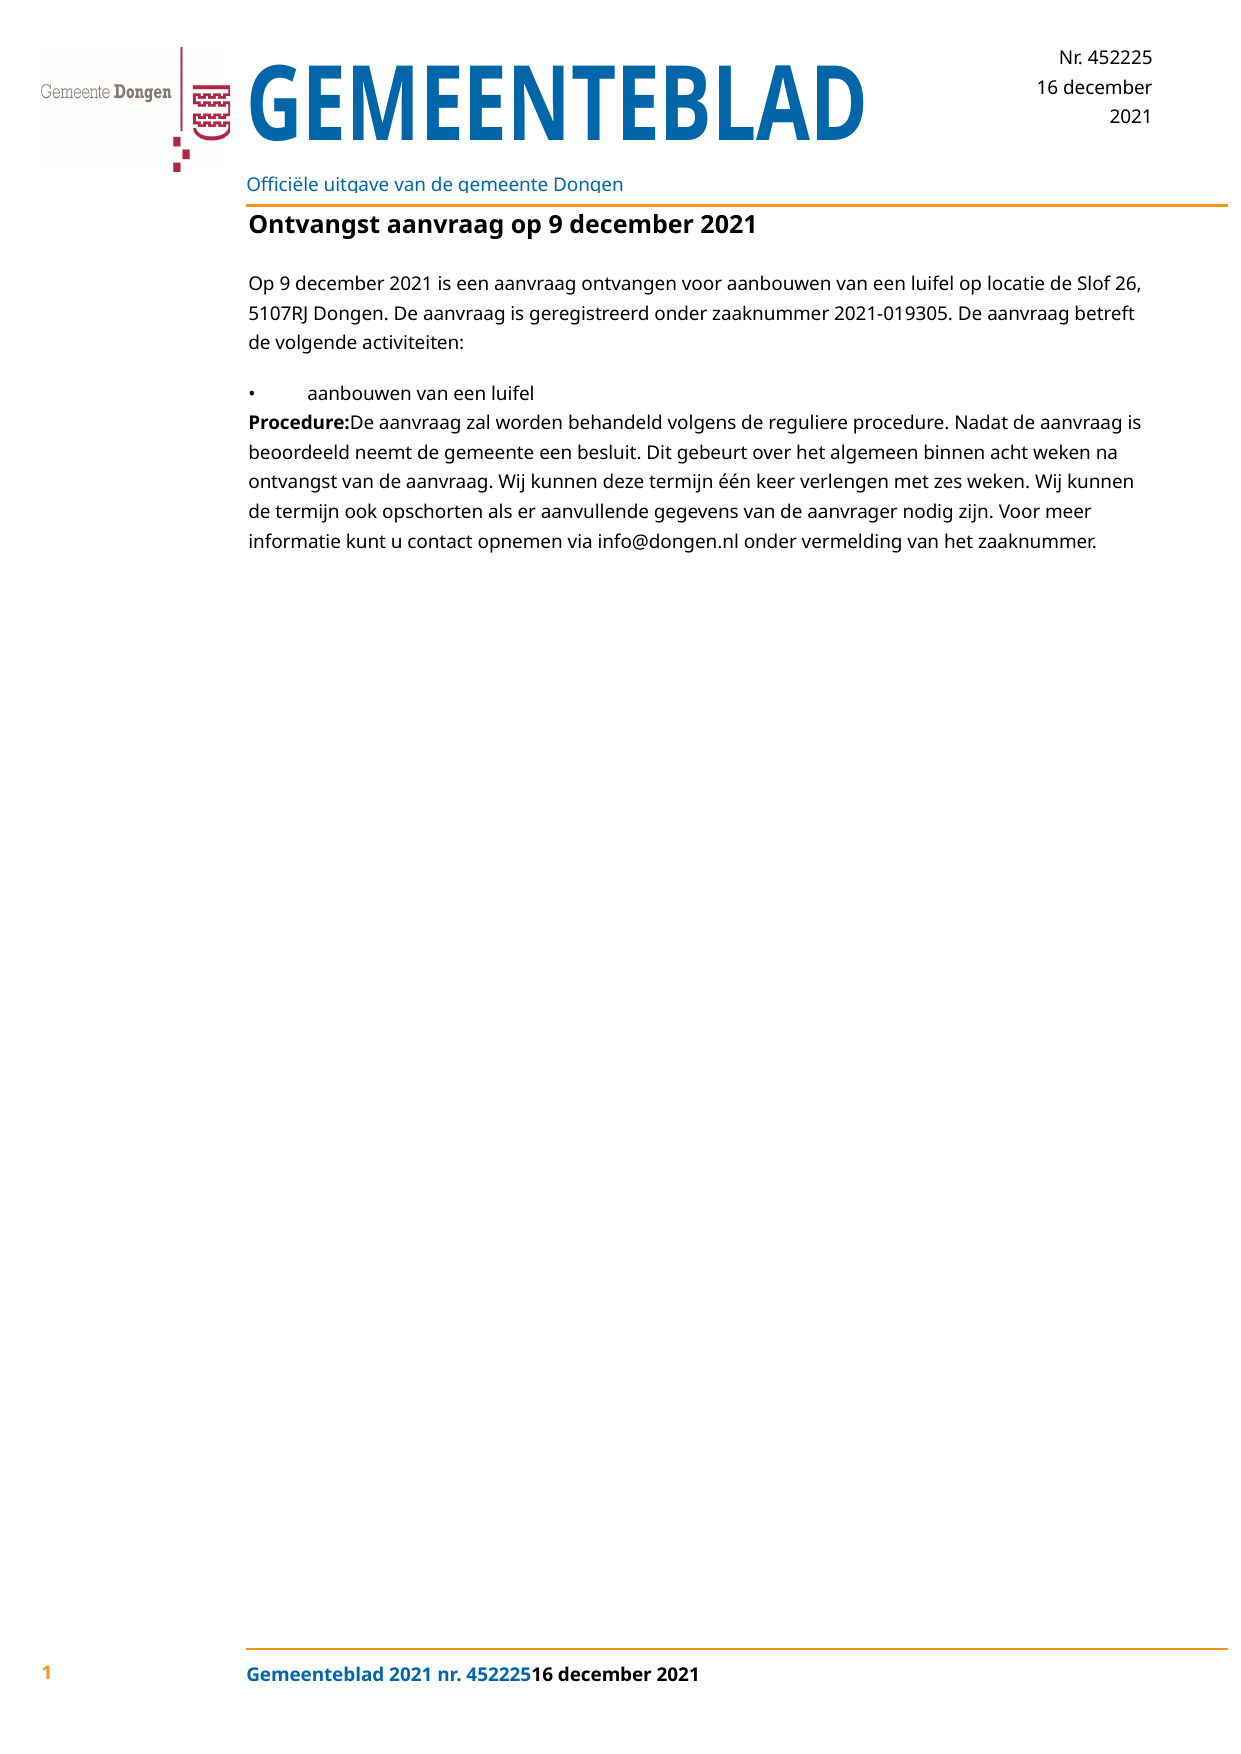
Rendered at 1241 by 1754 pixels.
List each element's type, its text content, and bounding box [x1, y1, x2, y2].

text Ontvangst aanvraag op 9 december 2021 [248, 207, 1152, 241]
text Procedure:De aanvraag zal worden behandeld volgens de reguliere procedure. Nadat de aanvraag is beoordeeld neemt de gemeente een besluit. Dit gebeurt over het algemeen binnen acht weken na ontvangst van de aanvraag. Wij kunnen deze termijn één keer verlengen met zes weken. Wij kunnen de termijn ook opschorten als er aanvullende gegevens van de aanvrager nodig zijn. Voor meer informatie kunt u contact opnemen via info@dongen.nl onder vermelding van het zaaknummer. [248, 409, 1152, 553]
list aanbouwen van een luifel [248, 380, 1152, 406]
picture [41, 47, 231, 172]
text Op 9 december 2021 is een aanvraag ontvangen voor aanbouwen van een luifel op locatie de Slof 26, 5107RJ Dongen. De aanvraag is geregistreerd onder zaaknummer 2021-019305. De aanvraag betreft de volgende activiteiten: [248, 270, 1152, 355]
